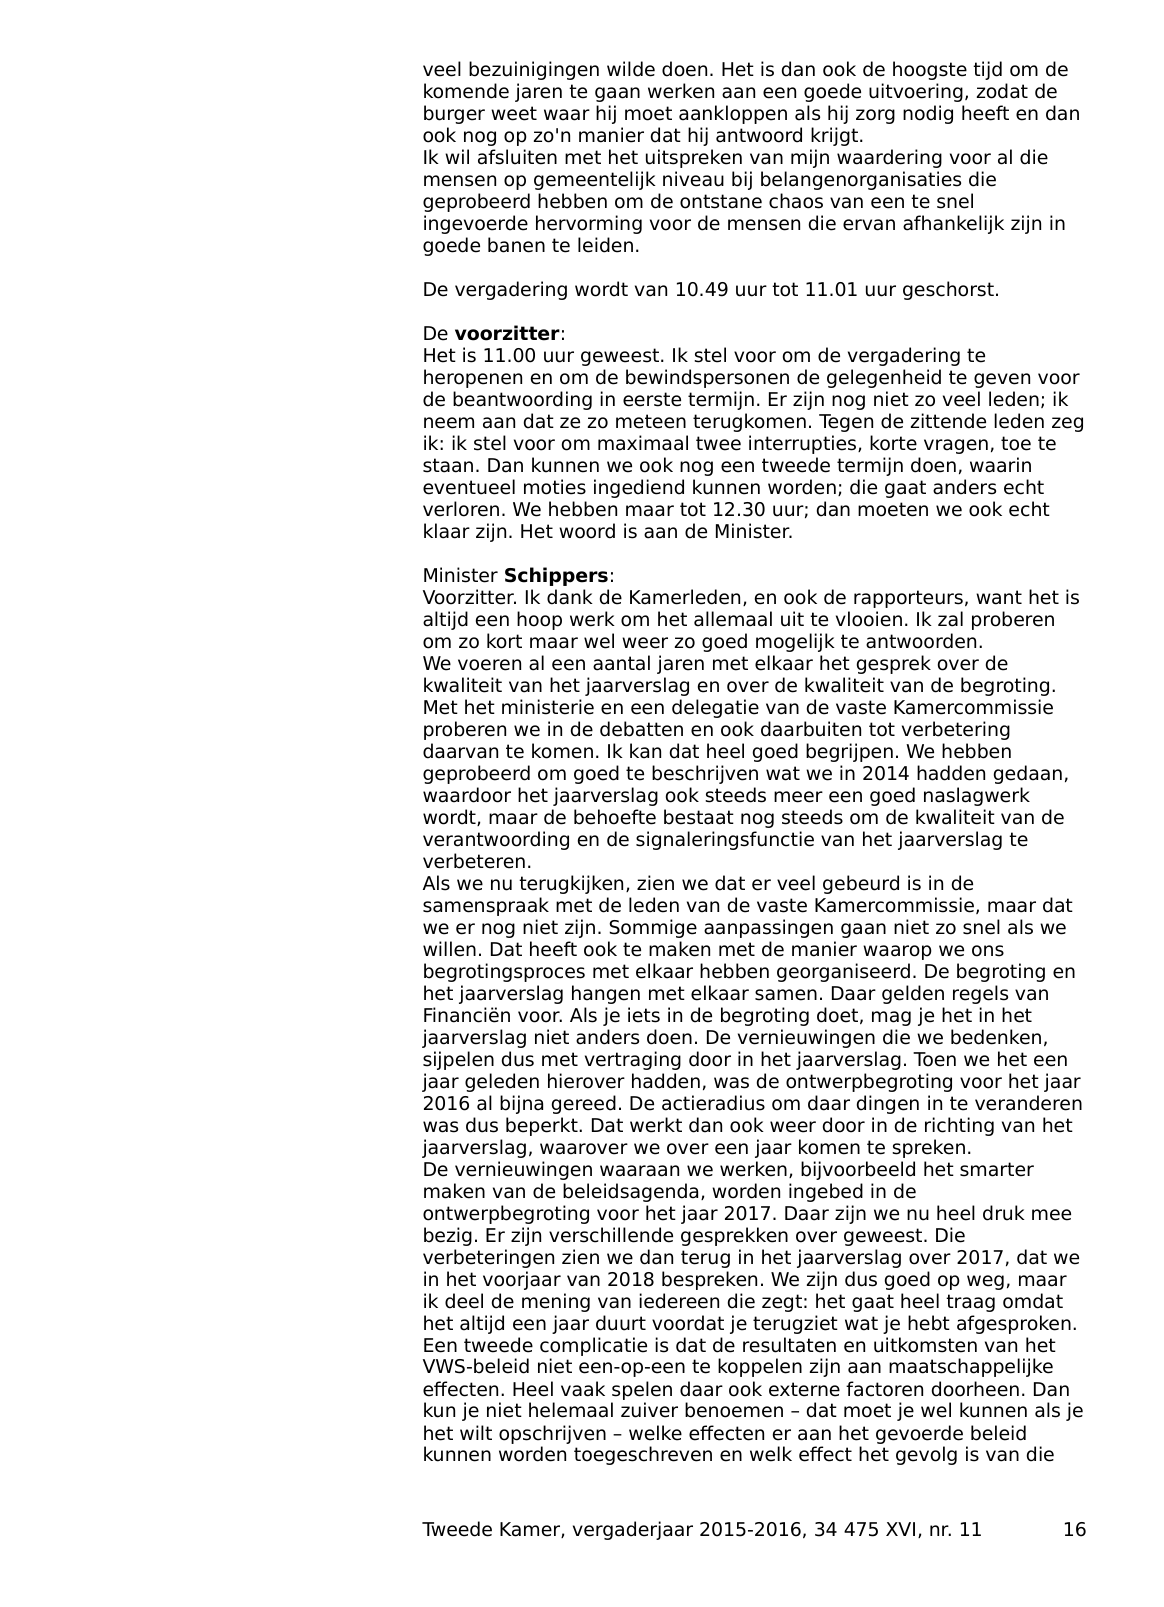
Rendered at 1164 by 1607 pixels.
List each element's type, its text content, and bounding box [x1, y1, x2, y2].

text De voorzitter: [422, 323, 1087, 345]
text veel bezuinigingen wilde doen. Het is dan ook de hoogste tijd om de komende jaren te gaan werken aan een goede uitvoering, zodat de burger weet waar hij moet aankloppen als hij zorg nodig heeft en dan ook nog op zo'n manier dat hij antwoord krijgt. [422, 59, 1087, 147]
text De vernieuwingen waaraan we werken, bijvoorbeeld het smarter maken van de beleidsagenda, worden ingebed in de ontwerpbegroting voor het jaar 2017. Daar zijn we nu heel druk mee bezig. Er zijn verschillende gesprekken over geweest. Die verbeteringen zien we dan terug in het jaarverslag over 2017, dat we in het voorjaar van 2018 bespreken. We zijn dus goed op weg, maar ik deel de mening van iedereen die zegt: het gaat heel traag omdat het altijd een jaar duurt voordat je terugziet wat je hebt afgesproken. [422, 1159, 1087, 1334]
text Ik wil afsluiten met het uitspreken van mijn waardering voor al die mensen op gemeentelijk niveau bij belangenorganisaties die geprobeerd hebben om de ontstane chaos van een te snel ingevoerde hervorming voor de mensen die ervan afhankelijk zijn in goede banen te leiden. [422, 147, 1087, 257]
text Als we nu terugkijken, zien we dat er veel gebeurd is in de samenspraak met de leden van de vaste Kamercommissie, maar dat we er nog niet zijn. Sommige aanpassingen gaan niet zo snel als we willen. Dat heeft ook te maken met de manier waarop we ons begrotingsproces met elkaar hebben georganiseerd. De begroting en het jaarverslag hangen met elkaar samen. Daar gelden regels van Financiën voor. Als je iets in de begroting doet, mag je het in het jaarverslag niet anders doen. De vernieuwingen die we bedenken, sijpelen dus met vertraging door in het jaarverslag. Toen we het een jaar geleden hierover hadden, was de ontwerpbegroting voor het jaar 2016 al bijna gereed. De actieradius om daar dingen in te veranderen was dus beperkt. Dat werkt dan ook weer door in de richting van het jaarverslag, waarover we over een jaar komen te spreken. [422, 873, 1087, 1159]
text Een tweede complicatie is dat de resultaten en uitkomsten van het VWS-beleid niet een-op-een te koppelen zijn aan maatschappelijke effecten. Heel vaak spelen daar ook externe factoren doorheen. Dan kun je niet helemaal zuiver benoemen – dat moet je wel kunnen als je het wilt opschrijven – welke effecten er aan het gevoerde beleid kunnen worden toegeschreven en welk effect het gevolg is van die [422, 1334, 1087, 1466]
text Voorzitter. Ik dank de Kamerleden, en ook de rapporteurs, want het is altijd een hoop werk om het allemaal uit te vlooien. Ik zal proberen om zo kort maar wel weer zo goed mogelijk te antwoorden. [422, 587, 1087, 653]
text De vergadering wordt van 10.49 uur tot 11.01 uur geschorst. [422, 279, 1087, 301]
text Het is 11.00 uur geweest. Ik stel voor om de vergadering te heropenen en om de bewindspersonen de gelegenheid te geven voor de beantwoording in eerste termijn. Er zijn nog niet zo veel leden; ik neem aan dat ze zo meteen terugkomen. Tegen de zittende leden zeg ik: ik stel voor om maximaal twee interrupties, korte vragen, toe te staan. Dan kunnen we ook nog een tweede termijn doen, waarin eventueel moties ingediend kunnen worden; die gaat anders echt verloren. We hebben maar tot 12.30 uur; dan moeten we ook echt klaar zijn. Het woord is aan de Minister. [422, 345, 1087, 543]
text Minister Schippers: [422, 565, 1087, 587]
text We voeren al een aantal jaren met elkaar het gesprek over de kwaliteit van het jaarverslag en over de kwaliteit van de begroting. Met het ministerie en een delegatie van de vaste Kamercommissie proberen we in de debatten en ook daarbuiten tot verbetering daarvan te komen. Ik kan dat heel goed begrijpen. We hebben geprobeerd om goed te beschrijven wat we in 2014 hadden gedaan, waardoor het jaarverslag ook steeds meer een goed naslagwerk wordt, maar de behoefte bestaat nog steeds om de kwaliteit van de verantwoording en de signaleringsfunctie van het jaarverslag te verbeteren. [422, 653, 1087, 873]
